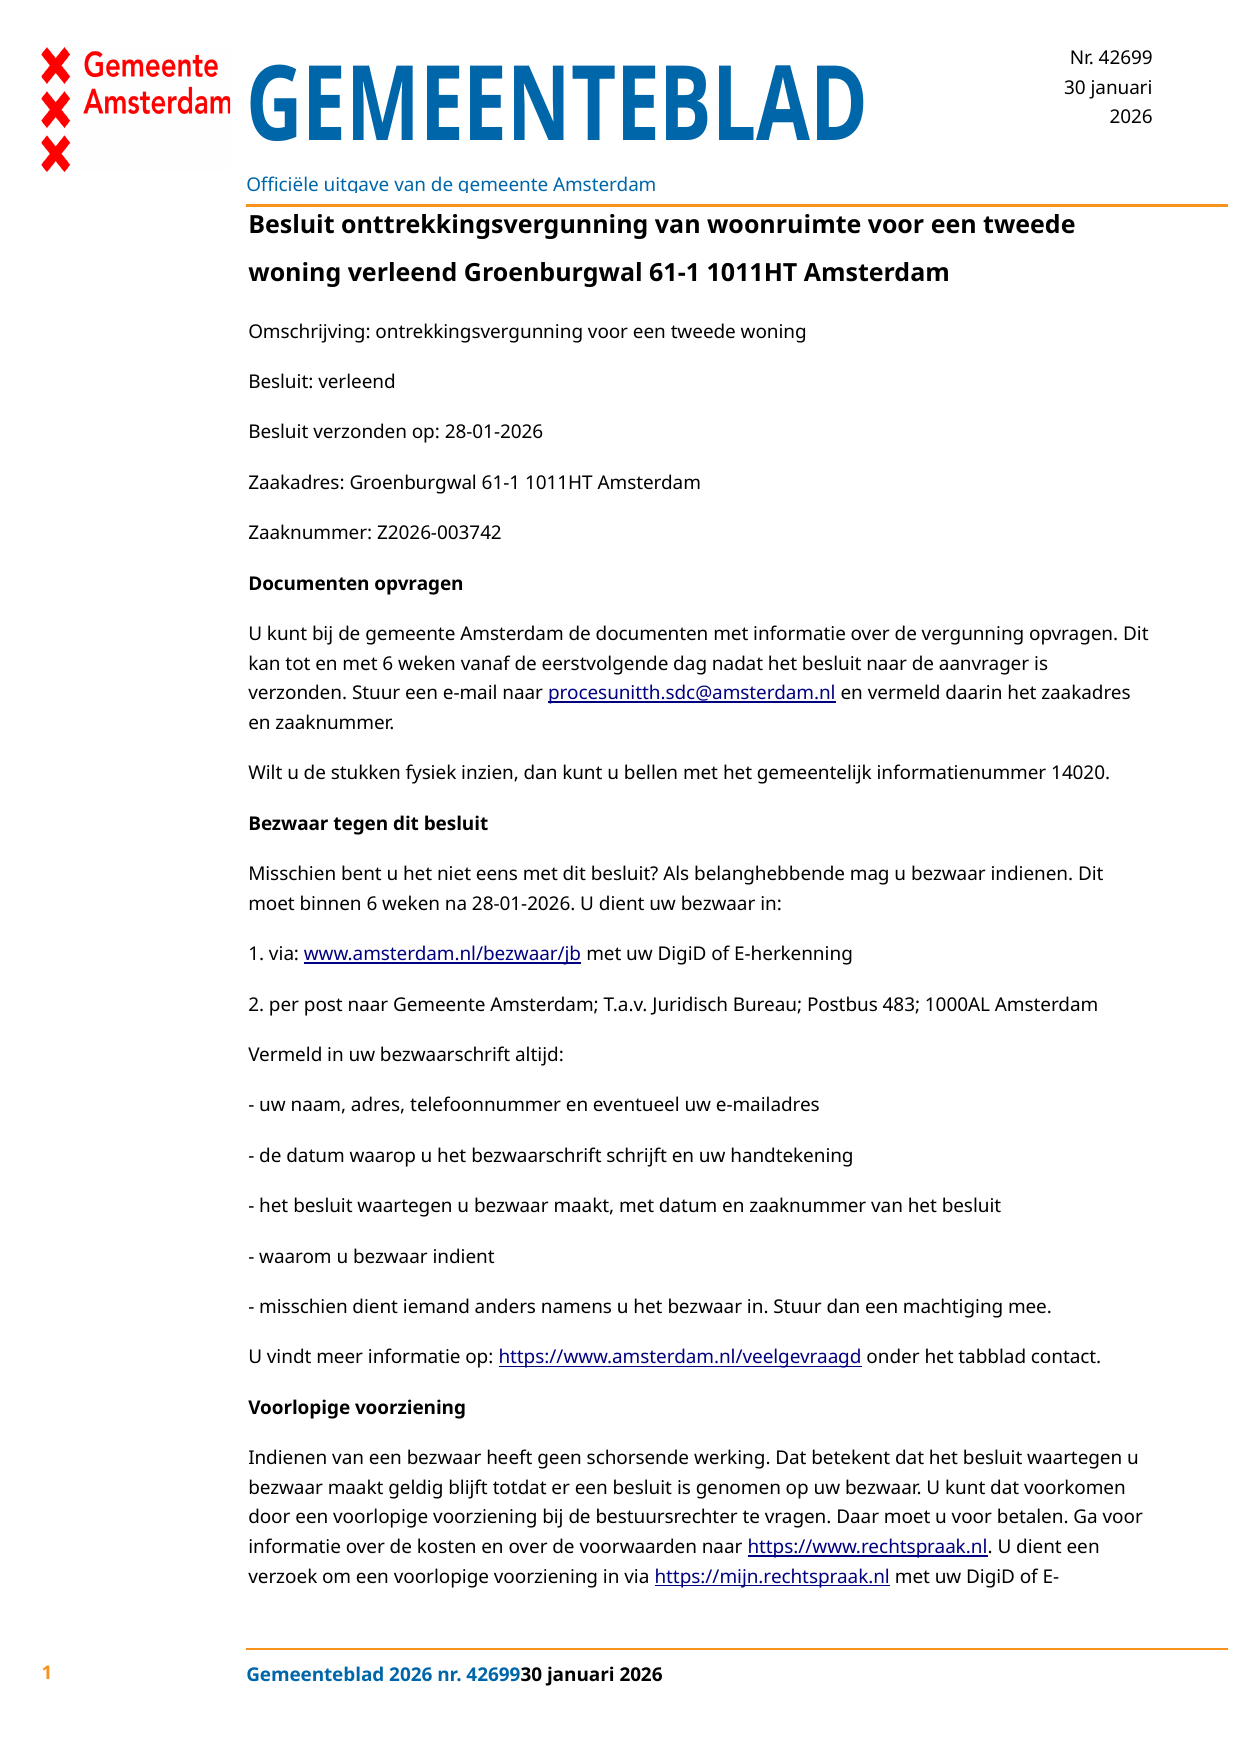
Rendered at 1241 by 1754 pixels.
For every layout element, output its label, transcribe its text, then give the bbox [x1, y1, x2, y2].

text Indienen van een bezwaar heeft geen schorsende werking. Dat betekent dat het besluit waartegen u bezwaar maakt geldig blijft totdat er een besluit is genomen op uw bezwaar. U kunt dat voorkomen door een voorlopige voorziening bij de bestuursrechter te vragen. Daar moet u voor betalen. Ga voor informatie over de kosten en over de voorwaarden naar https://www.rechtspraak.nl. U dient een verzoek om een voorlopige voorziening in via https://mijn.rechtspraak.nl met uw DigiD of E- [248, 1444, 1152, 1589]
text - het besluit waartegen u bezwaar maakt, met datum en zaaknummer van het besluit [248, 1192, 1152, 1218]
text Bezwaar tegen dit besluit [248, 810, 1152, 836]
text Wilt u de stukken fysiek inzien, dan kunt u bellen met het gemeentelijk informatienummer 14020. [248, 759, 1152, 785]
text Besluit: verleend [248, 368, 1152, 394]
text Misschien bent u het niet eens met dit besluit? Als belanghebbende mag u bezwaar indienen. Dit moet binnen 6 weken na 28-01-2026. U dient uw bezwaar in: [248, 860, 1152, 916]
picture [41, 47, 231, 172]
text 2. per post naar Gemeente Amsterdam; T.a.v. Juridisch Bureau; Postbus 483; 1000AL Amsterdam [248, 991, 1152, 1017]
text - misschien dient iemand anders namens u het bezwaar in. Stuur dan een machtiging mee. [248, 1293, 1152, 1319]
text Besluit verzonden op: 28-01-2026 [248, 419, 1152, 444]
text Zaakadres: Groenburgwal 61-1 1011HT Amsterdam [248, 469, 1152, 495]
text - waarom u bezwaar indient [248, 1243, 1152, 1269]
text - uw naam, adres, telefoonnummer en eventueel uw e-mailadres [248, 1092, 1152, 1117]
text Omschrijving: ontrekkingsvergunning voor een tweede woning [248, 318, 1152, 344]
text Documenten opvragen [248, 570, 1152, 596]
text 1. via: www.amsterdam.nl/bezwaar/jb met uw DigiD of E-herkenning [248, 940, 1152, 966]
text U vindt meer informatie op: https://www.amsterdam.nl/veelgevraagd onder het tabblad contact. [248, 1344, 1152, 1369]
text Vermeld in uw bezwaarschrift altijd: [248, 1041, 1152, 1067]
text - de datum waarop u het bezwaarschrift schrijft en uw handtekening [248, 1142, 1152, 1168]
text U kunt bij de gemeente Amsterdam de documenten met informatie over de vergunning opvragen. Dit kan tot en met 6 weken vanaf de eerstvolgende dag nadat het besluit naar de aanvrager is verzonden. Stuur een e-mail naar procesunitth.sdc@amsterdam.nl en vermeld daarin het zaakadres en zaaknummer. [248, 620, 1152, 735]
text Voorlopige voorziening [248, 1394, 1152, 1420]
text Zaaknummer: Z2026-003742 [248, 519, 1152, 545]
text Besluit onttrekkingsvergunning van woonruimte voor een tweede woning verleend Groenburgwal 61-1 1011HT Amsterdam [248, 207, 1152, 288]
